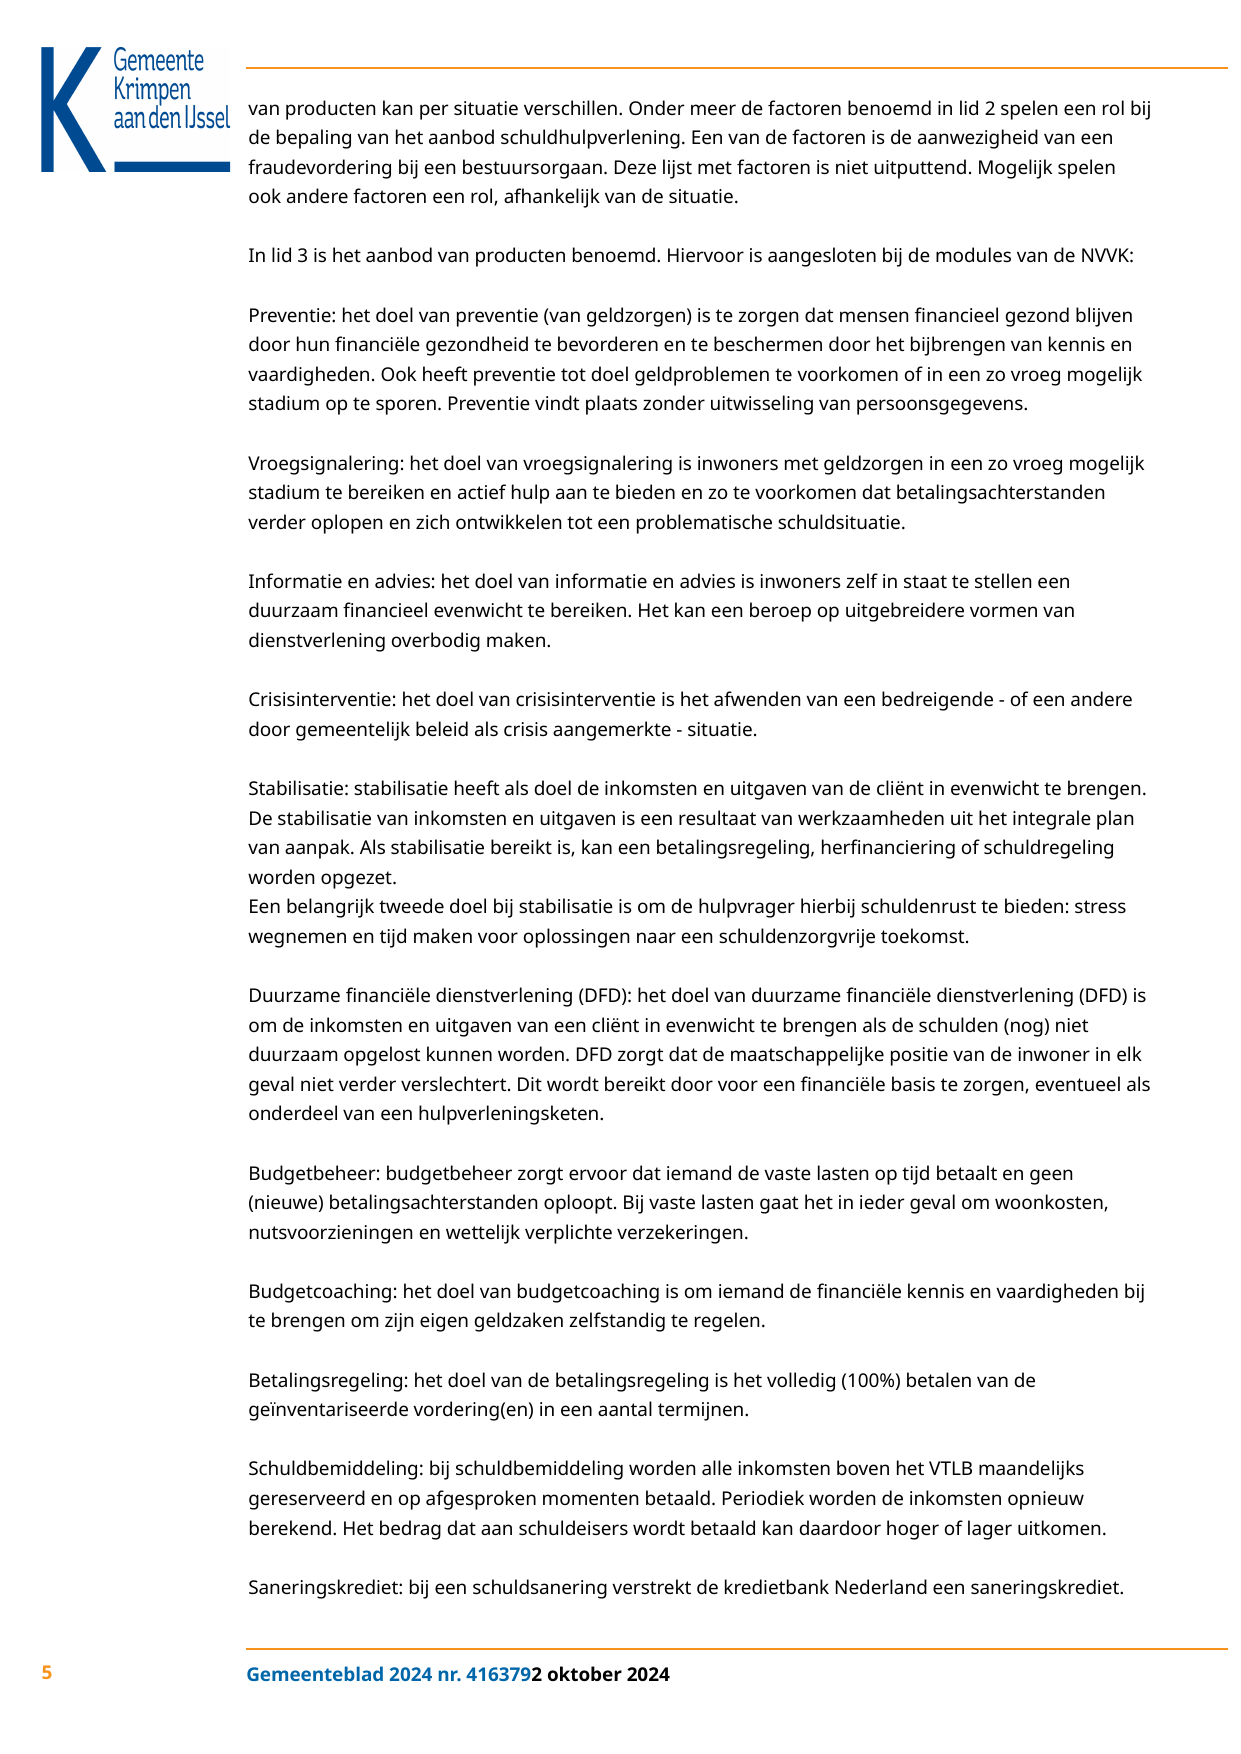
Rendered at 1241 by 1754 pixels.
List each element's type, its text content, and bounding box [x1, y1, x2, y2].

picture [41, 47, 231, 172]
text Informatie en advies: het doel van informatie en advies is inwoners zelf in staat te stellen een duurzaam financieel evenwicht te bereiken. Het kan een beroep op uitgebreidere vormen van dienstverlening overbodig maken. [248, 568, 1152, 653]
text Vroegsignalering: het doel van vroegsignalering is inwoners met geldzorgen in een zo vroeg mogelijk stadium te bereiken en actief hulp aan te bieden en zo te voorkomen dat betalingsachterstanden verder oplopen en zich ontwikkelen tot een problematische schuldsituatie. [248, 450, 1152, 535]
text Een belangrijk tweede doel bij stabilisatie is om de hulpvrager hierbij schuldenrust te bieden: stress wegnemen en tijd maken voor oplossingen naar een schuldenzorgvrije toekomst. [248, 893, 1152, 949]
text van producten kan per situatie verschillen. Onder meer de factoren benoemd in lid 2 spelen een rol bij de bepaling van het aanbod schuldhulpverlening. Een van de factoren is de aanwezigheid van een fraudevordering bij een bestuursorgaan. Deze lijst met factoren is niet uitputtend. Mogelijk spelen ook andere factoren een rol, afhankelijk van de situatie. [248, 95, 1152, 209]
text Duurzame financiële dienstverlening (DFD): het doel van duurzame financiële dienstverlening (DFD) is om de inkomsten en uitgaven van een cliënt in evenwicht te brengen als de schulden (nog) niet duurzaam opgelost kunnen worden. DFD zorgt dat de maatschappelijke positie van de inwoner in elk geval niet verder verslechtert. Dit wordt bereikt door voor een financiële basis te zorgen, eventueel als onderdeel van een hulpverleningsketen. [248, 982, 1152, 1126]
text Saneringskrediet: bij een schuldsanering verstrekt de kredietbank Nederland een saneringskrediet. [248, 1574, 1152, 1600]
text In lid 3 is het aanbod van producten benoemd. Hiervoor is aangesloten bij de modules van de NVVK: [248, 243, 1152, 268]
text Budgetcoaching: het doel van budgetcoaching is om iemand de financiële kennis en vaardigheden bij te brengen om zijn eigen geldzaken zelfstandig te regelen. [248, 1278, 1152, 1333]
text Stabilisatie: stabilisatie heeft als doel de inkomsten en uitgaven van de cliënt in evenwicht te brengen. De stabilisatie van inkomsten en uitgaven is een resultaat van werkzaamheden uit het integrale plan van aanpak. Als stabilisatie bereikt is, kan een betalingsregeling, herfinanciering of schuldregeling worden opgezet. [248, 775, 1152, 890]
text Crisisinterventie: het doel van crisisinterventie is het afwenden van een bedreigende - of een andere door gemeentelijk beleid als crisis aangemerkte - situatie. [248, 686, 1152, 742]
text Betalingsregeling: het doel van de betalingsregeling is het volledig (100%) betalen van de geïnventariseerde vordering(en) in een aantal termijnen. [248, 1367, 1152, 1422]
text Preventie: het doel van preventie (van geldzorgen) is te zorgen dat mensen financieel gezond blijven door hun financiële gezondheid te bevorderen en te beschermen door het bijbrengen van kennis en vaardigheden. Ook heeft preventie tot doel geldproblemen te voorkomen of in een zo vroeg mogelijk stadium op te sporen. Preventie vindt plaats zonder uitwisseling van persoonsgegevens. [248, 302, 1152, 416]
text Schuldbemiddeling: bij schuldbemiddeling worden alle inkomsten boven het VTLB maandelijks gereserveerd en op afgesproken momenten betaald. Periodiek worden de inkomsten opnieuw berekend. Het bedrag dat aan schuldeisers wordt betaald kan daardoor hoger of lager uitkomen. [248, 1456, 1152, 1541]
text Budgetbeheer: budgetbeheer zorgt ervoor dat iemand de vaste lasten op tijd betaalt en geen (nieuwe) betalingsachterstanden oploopt. Bij vaste lasten gaat het in ieder geval om woonkosten, nutsvoorzieningen en wettelijk verplichte verzekeringen. [248, 1160, 1152, 1245]
